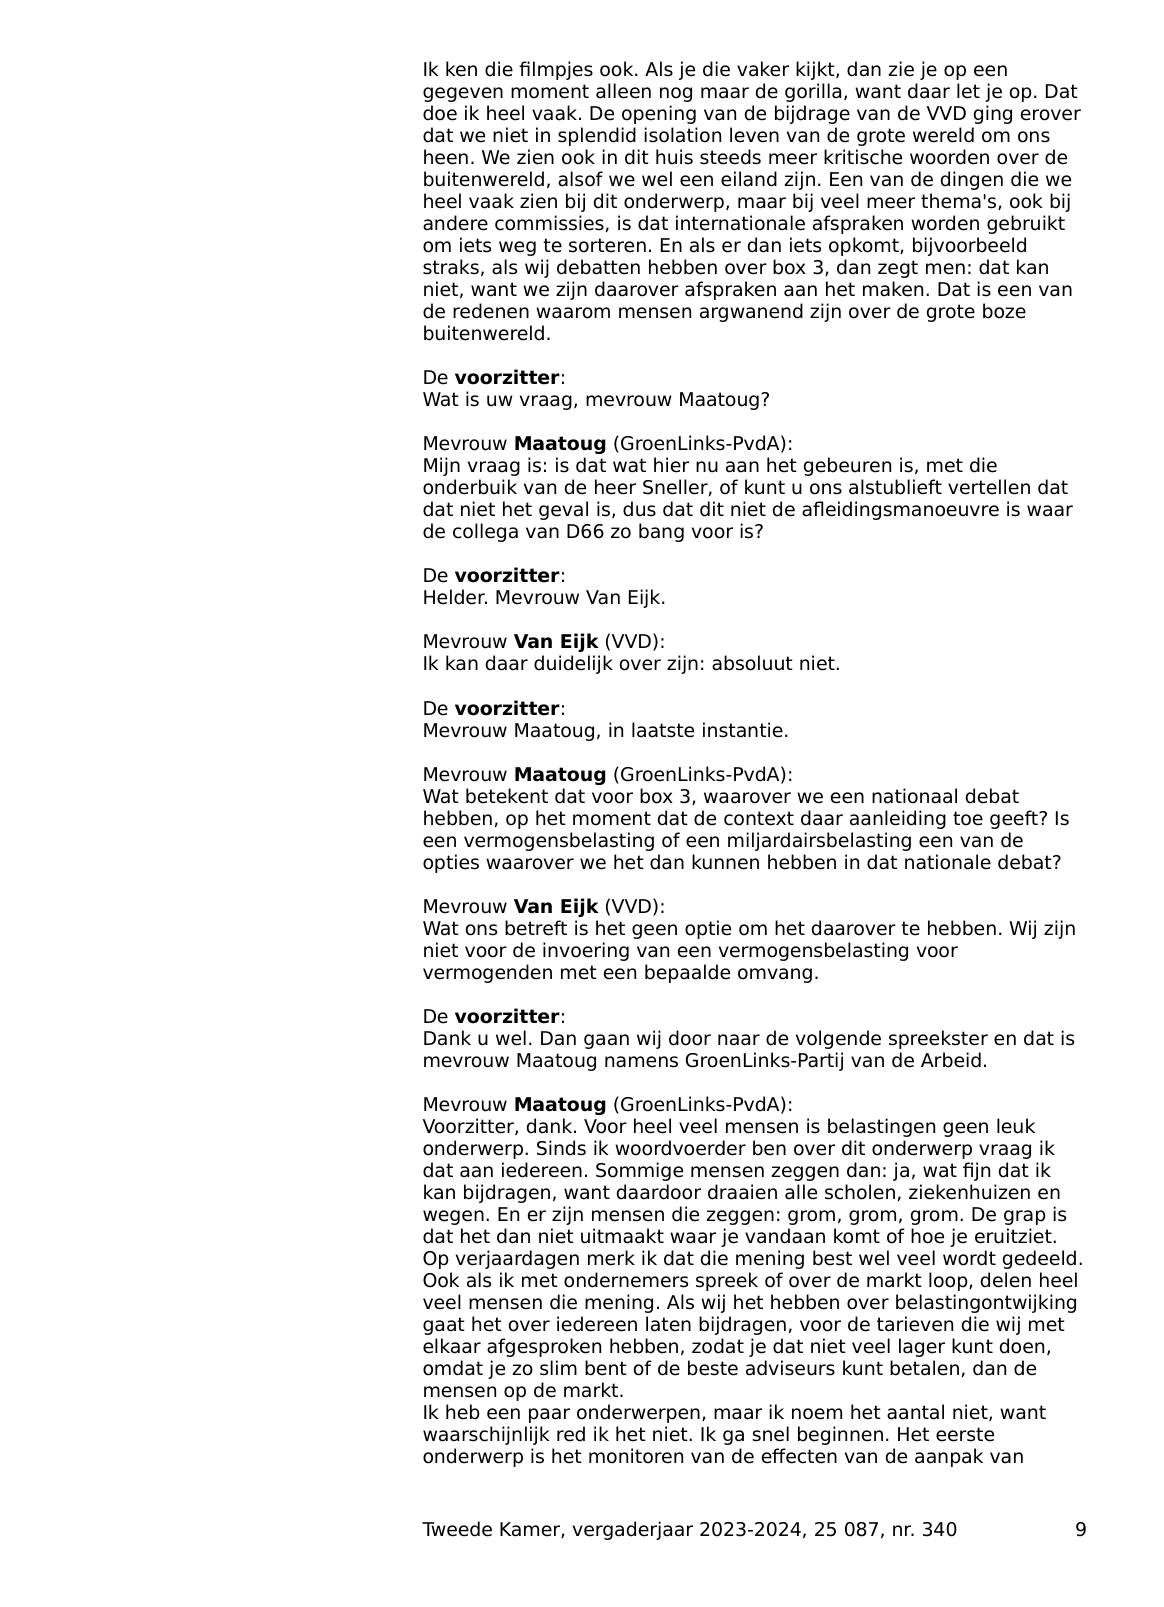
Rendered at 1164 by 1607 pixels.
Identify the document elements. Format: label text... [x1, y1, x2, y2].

text Helder. Mevrouw Van Eijk. [422, 587, 1087, 609]
text Mevrouw Maatoug, in laatste instantie. [422, 719, 1087, 741]
text De voorzitter: [422, 697, 1087, 719]
text Wat is uw vraag, mevrouw Maatoug? [422, 389, 1087, 411]
text De voorzitter: [422, 565, 1087, 587]
text Voorzitter, dank. Voor heel veel mensen is belastingen geen leuk onderwerp. Sinds ik woordvoerder ben over dit onderwerp vraag ik dat aan iedereen. Sommige mensen zeggen dan: ja, wat fijn dat ik kan bijdragen, want daardoor draaien alle scholen, ziekenhuizen en wegen. En er zijn mensen die zeggen: grom, grom, grom. De grap is dat het dan niet uitmaakt waar je vandaan komt of hoe je eruitziet. Op verjaardagen merk ik dat die mening best wel veel wordt gedeeld. Ook als ik met ondernemers spreek of over de markt loop, delen heel veel mensen die mening. Als wij het hebben over belastingontwijking gaat het over iedereen laten bijdragen, voor de tarieven die wij met elkaar afgesproken hebben, zodat je dat niet veel lager kunt doen, omdat je zo slim bent of de beste adviseurs kunt betalen, dan de mensen op de markt. [422, 1116, 1087, 1402]
text Mevrouw Maatoug (GroenLinks-PvdA): [422, 1094, 1087, 1116]
text Wat ons betreft is het geen optie om het daarover te hebben. Wij zijn niet voor de invoering van een vermogensbelasting voor vermogenden met een bepaalde omvang. [422, 918, 1087, 984]
text Ik ken die filmpjes ook. Als je die vaker kijkt, dan zie je op een gegeven moment alleen nog maar de gorilla, want daar let je op. Dat doe ik heel vaak. De opening van de bijdrage van de VVD ging erover dat we niet in splendid isolation leven van de grote wereld om ons heen. We zien ook in dit huis steeds meer kritische woorden over de buitenwereld, alsof we wel een eiland zijn. Een van de dingen die we heel vaak zien bij dit onderwerp, maar bij veel meer thema's, ook bij andere commissies, is dat internationale afspraken worden gebruikt om iets weg te sorteren. En als er dan iets opkomt, bijvoorbeeld straks, als wij debatten hebben over box 3, dan zegt men: dat kan niet, want we zijn daarover afspraken aan het maken. Dat is een van de redenen waarom mensen argwanend zijn over de grote boze buitenwereld. [422, 59, 1087, 345]
text Mijn vraag is: is dat wat hier nu aan het gebeuren is, met die onderbuik van de heer Sneller, of kunt u ons alstublieft vertellen dat dat niet het geval is, dus dat dit niet de afleidingsmanoeuvre is waar de collega van D66 zo bang voor is? [422, 455, 1087, 543]
text Mevrouw Van Eijk (VVD): [422, 631, 1087, 653]
text Mevrouw Maatoug (GroenLinks-PvdA): [422, 433, 1087, 455]
text Ik kan daar duidelijk over zijn: absoluut niet. [422, 653, 1087, 675]
text De voorzitter: [422, 367, 1087, 389]
text Mevrouw Van Eijk (VVD): [422, 896, 1087, 918]
text Ik heb een paar onderwerpen, maar ik noem het aantal niet, want waarschijnlijk red ik het niet. Ik ga snel beginnen. Het eerste onderwerp is het monitoren van de effecten van de aanpak van [422, 1402, 1087, 1468]
text Mevrouw Maatoug (GroenLinks-PvdA): [422, 764, 1087, 786]
text Wat betekent dat voor box 3, waarover we een nationaal debat hebben, op het moment dat de context daar aanleiding toe geeft? Is een vermogensbelasting of een miljardairsbelasting een van de opties waarover we het dan kunnen hebben in dat nationale debat? [422, 786, 1087, 873]
text Dank u wel. Dan gaan wij door naar de volgende spreekster en dat is mevrouw Maatoug namens GroenLinks-Partij van de Arbeid. [422, 1028, 1087, 1072]
text De voorzitter: [422, 1006, 1087, 1028]
